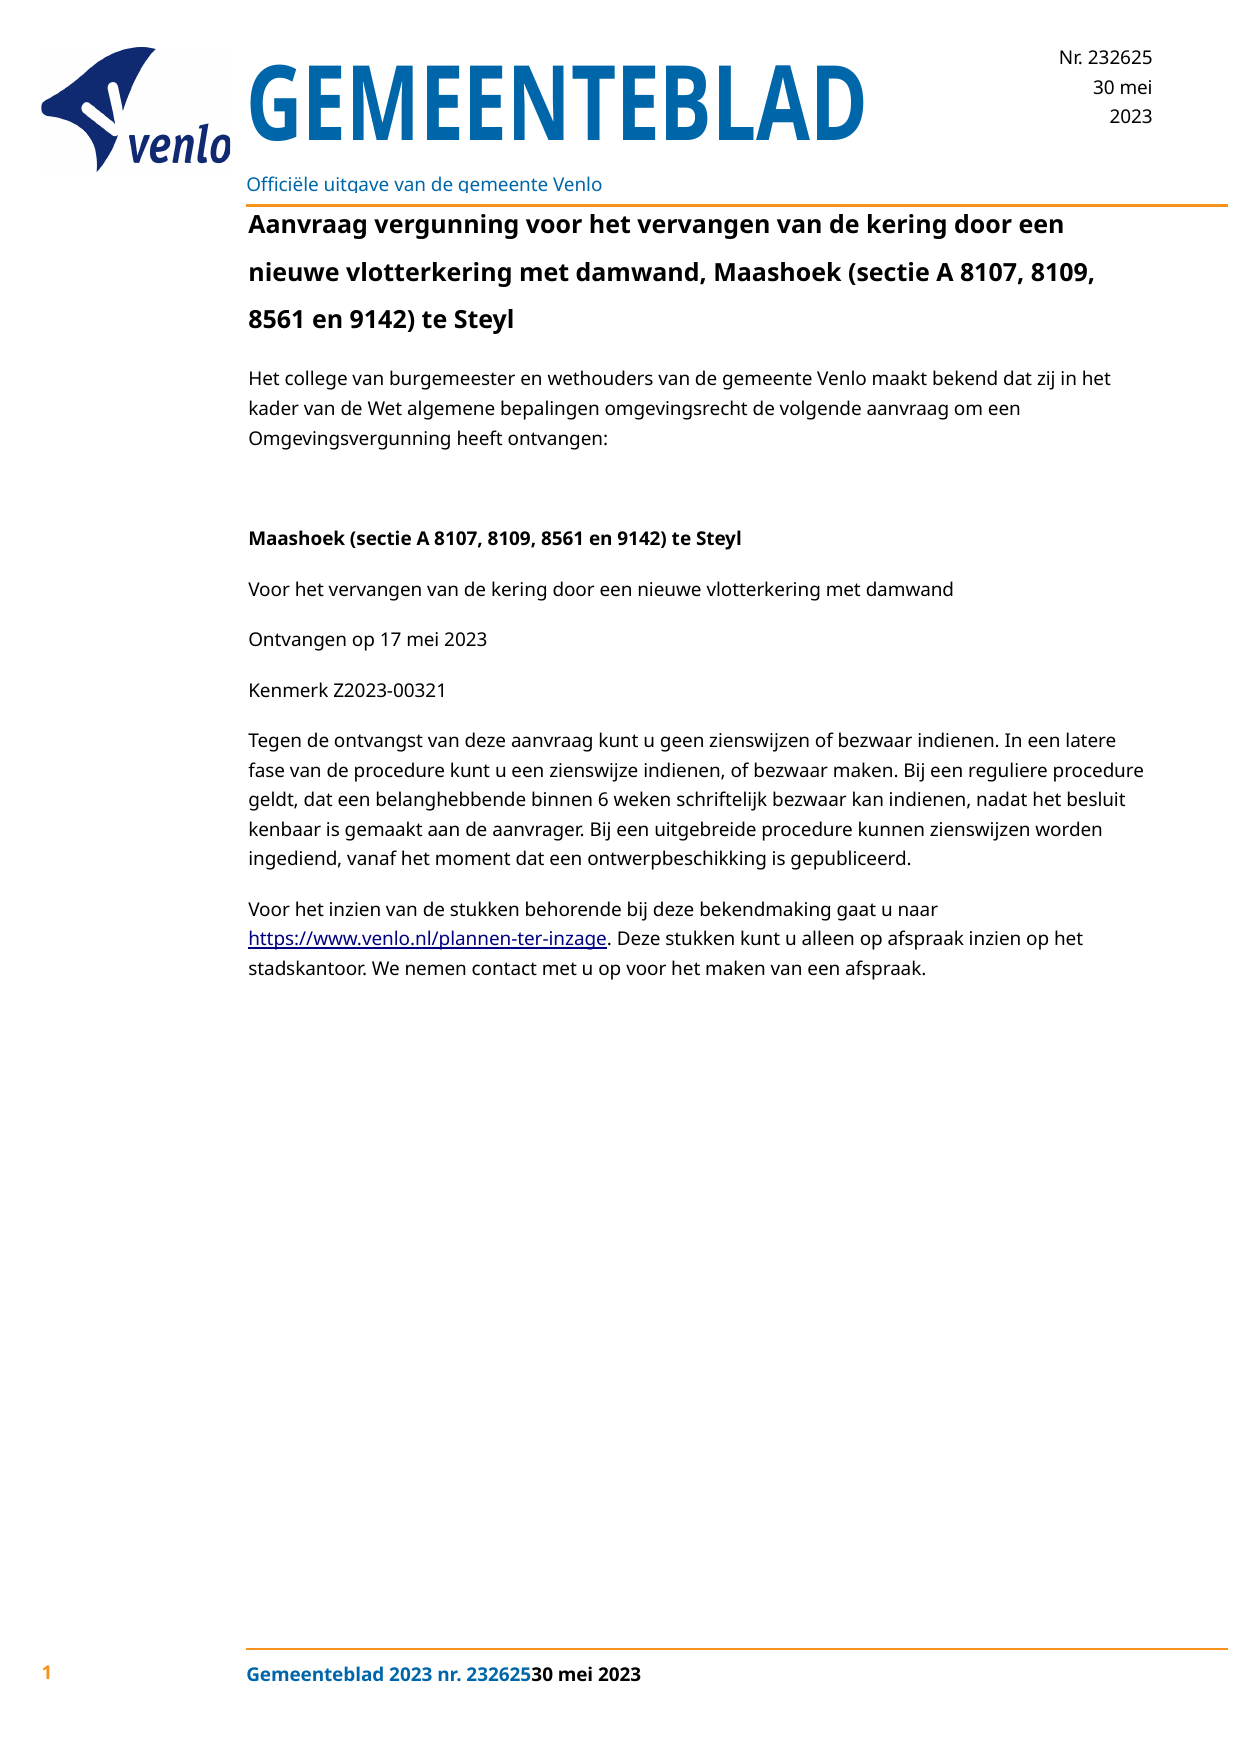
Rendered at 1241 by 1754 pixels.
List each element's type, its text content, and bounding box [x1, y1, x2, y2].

picture [41, 47, 231, 172]
text Tegen de ontvangst van deze aanvraag kunt u geen zienswijzen of bezwaar indienen. In een latere fase van de procedure kunt u een zienswijze indienen, of bezwaar maken. Bij een reguliere procedure geldt, dat een belanghebbende binnen 6 weken schriftelijk bezwaar kan indienen, nadat het besluit kenbaar is gemaakt aan de aanvrager. Bij een uitgebreide procedure kunnen zienswijzen worden ingediend, vanaf het moment dat een ontwerpbeschikking is gepubliceerd. [248, 727, 1152, 871]
text Voor het inzien van de stukken behorende bij deze bekendmaking gaat u naar https://www.venlo.nl/plannen-ter-inzage. Deze stukken kunt u alleen op afspraak inzien op het stadskantoor. We nemen contact met u op voor het maken van een afspraak. [248, 896, 1152, 981]
text Voor het vervangen van de kering door een nieuwe vlotterkering met damwand [248, 576, 1152, 602]
text Het college van burgemeester en wethouders van de gemeente Venlo maakt bekend dat zij in het kader van de Wet algemene bepalingen omgevingsrecht de volgende aanvraag om een Omgevingsvergunning heeft ontvangen: [248, 366, 1152, 450]
text Maashoek (sectie A 8107, 8109, 8561 en 9142) te Steyl [248, 526, 1152, 551]
text Kenmerk Z2023-00321 [248, 677, 1152, 702]
text Ontvangen op 17 mei 2023 [248, 626, 1152, 652]
text Aanvraag vergunning voor het vervangen van de kering door een nieuwe vlotterkering met damwand, Maashoek (sectie A 8107, 8109, 8561 en 9142) te Steyl [248, 207, 1152, 336]
